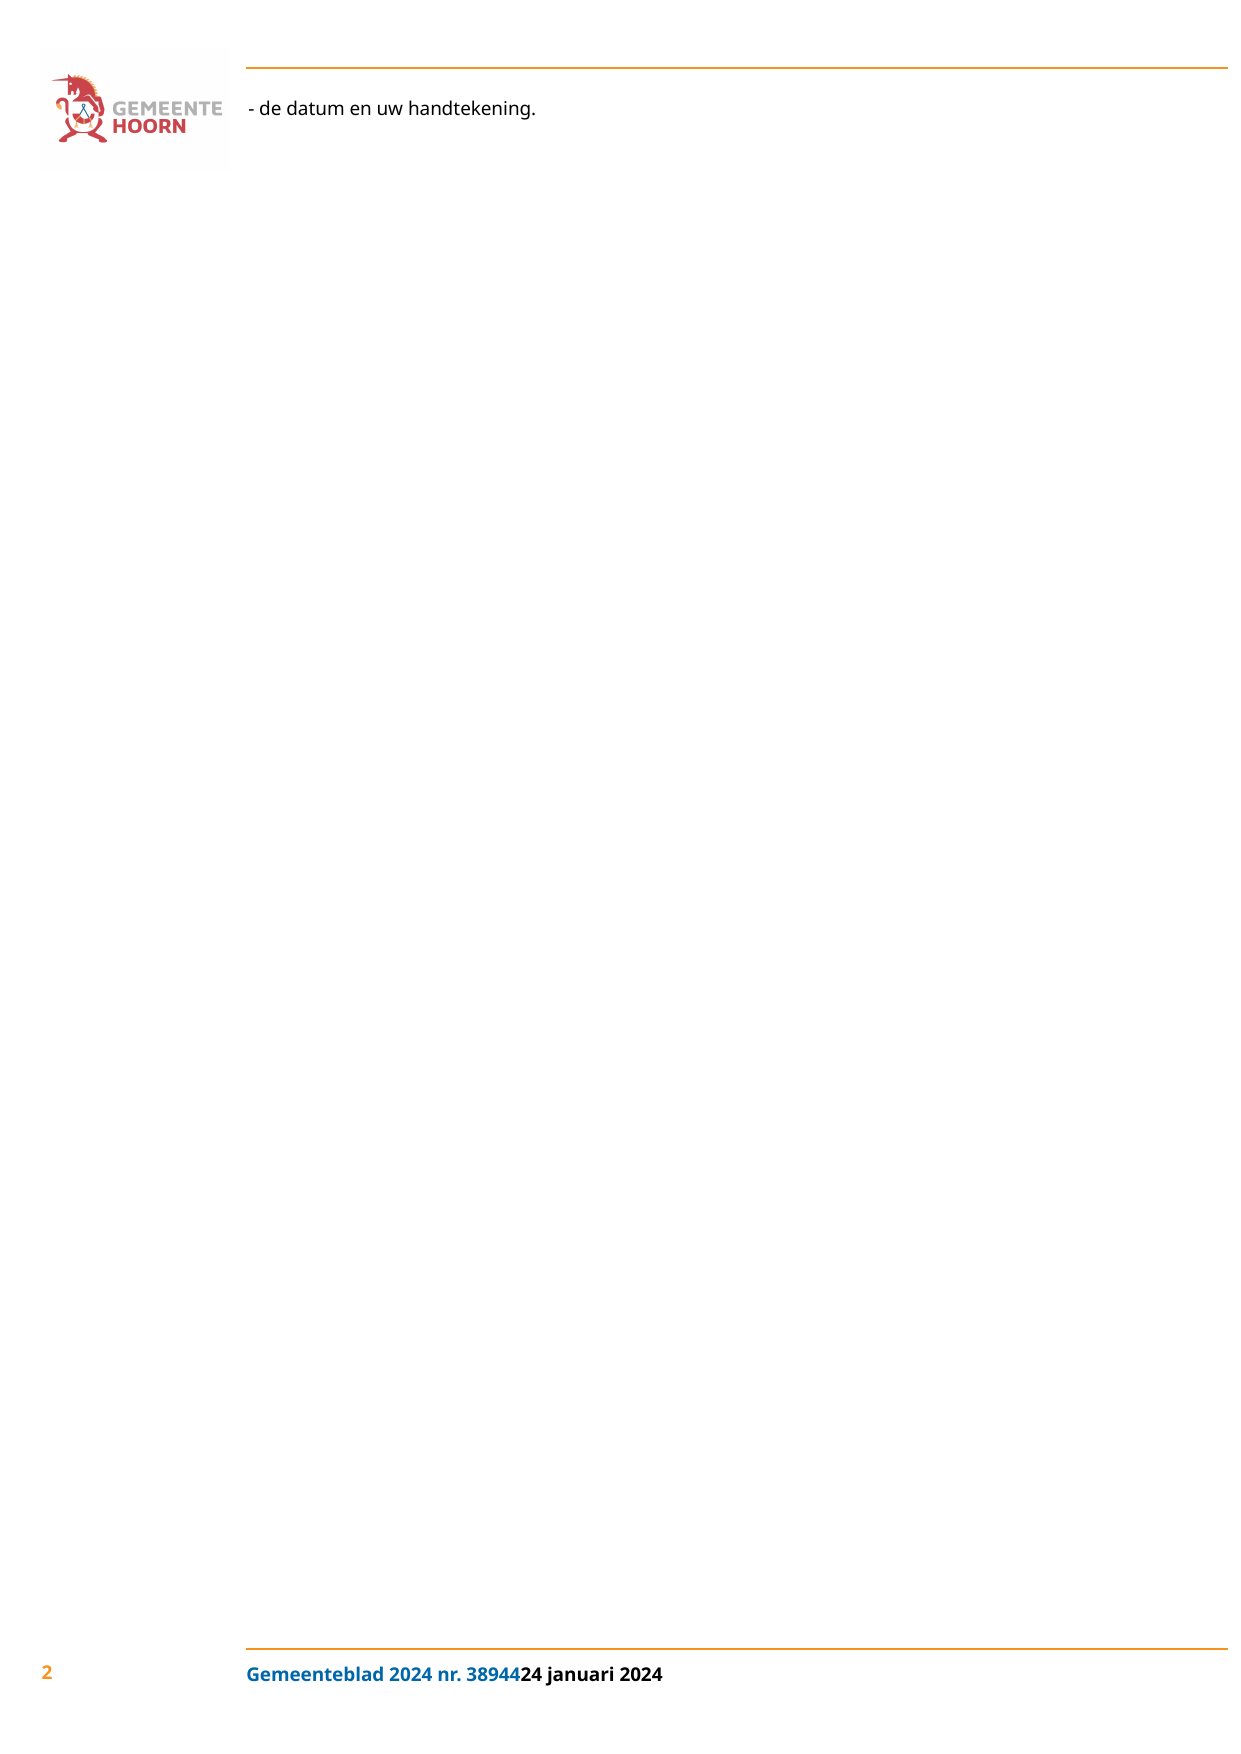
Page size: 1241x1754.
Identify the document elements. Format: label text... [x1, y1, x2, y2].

text - de datum en uw handtekening. [248, 95, 1152, 121]
picture [41, 47, 231, 172]
